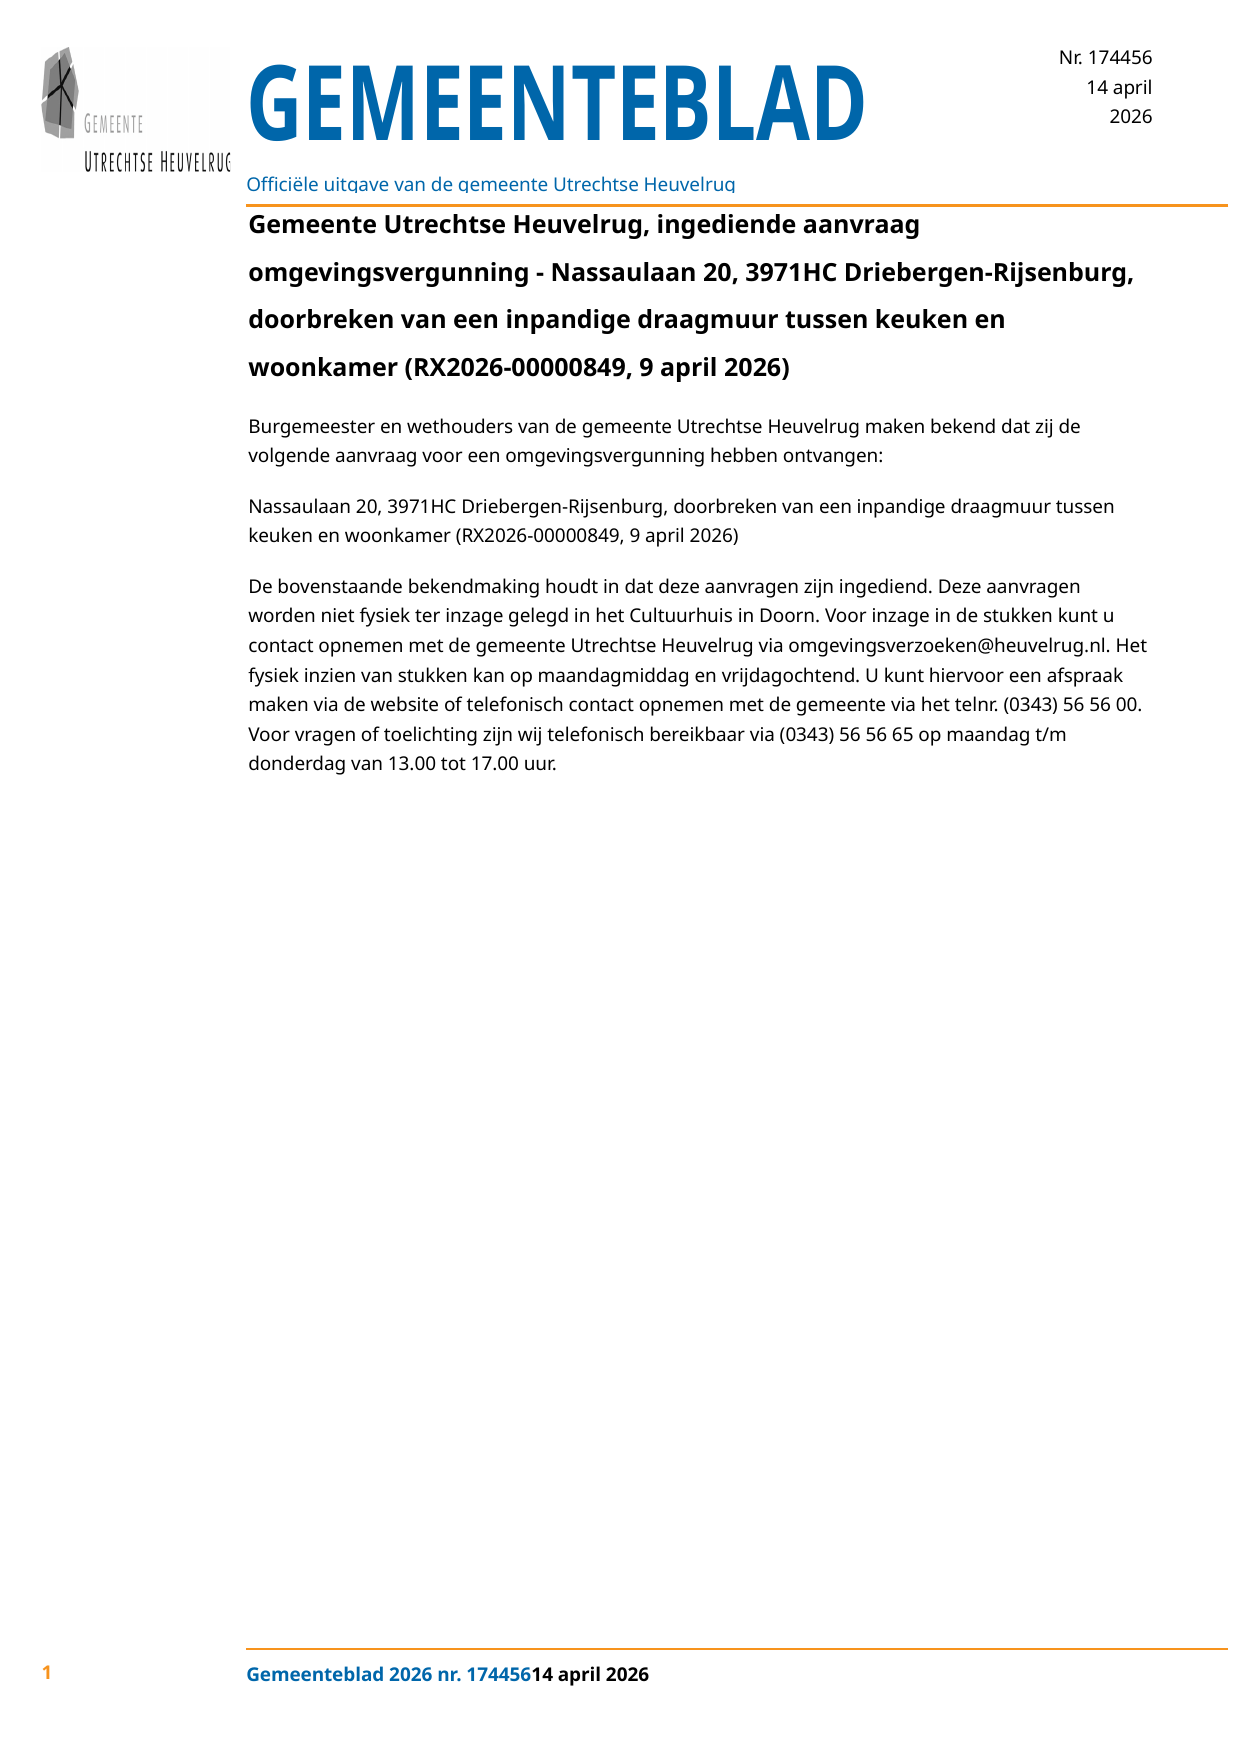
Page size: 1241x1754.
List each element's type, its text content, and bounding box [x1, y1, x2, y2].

text Gemeente Utrechtse Heuvelrug, ingediende aanvraag omgevingsvergunning - Nassaulaan 20, 3971HC Driebergen-Rijsenburg, doorbreken van een inpandige draagmuur tussen keuken en woonkamer (RX2026-00000849, 9 april 2026) [248, 207, 1152, 384]
text Burgemeester en wethouders van de gemeente Utrechtse Heuvelrug maken bekend dat zij de volgende aanvraag voor een omgevingsvergunning hebben ontvangen: [248, 413, 1152, 468]
text De bovenstaande bekendmaking houdt in dat deze aanvragen zijn ingediend. Deze aanvragen worden niet fysiek ter inzage gelegd in het Cultuurhuis in Doorn. Voor inzage in de stukken kunt u contact opnemen met de gemeente Utrechtse Heuvelrug via omgevingsverzoeken@heuvelrug.nl. Het fysiek inzien van stukken kan op maandagmiddag en vrijdagochtend. U kunt hiervoor een afspraak maken via de website of telefonisch contact opnemen met de gemeente via het telnr. (0343) 56 56 00. Voor vragen of toelichting zijn wij telefonisch bereikbaar via (0343) 56 56 65 op maandag t/m donderdag van 13.00 tot 17.00 uur. [248, 573, 1152, 776]
picture [41, 47, 231, 172]
text Nassaulaan 20, 3971HC Driebergen-Rijsenburg, doorbreken van een inpandige draagmuur tussen keuken en woonkamer (RX2026-00000849, 9 april 2026) [248, 493, 1152, 548]
